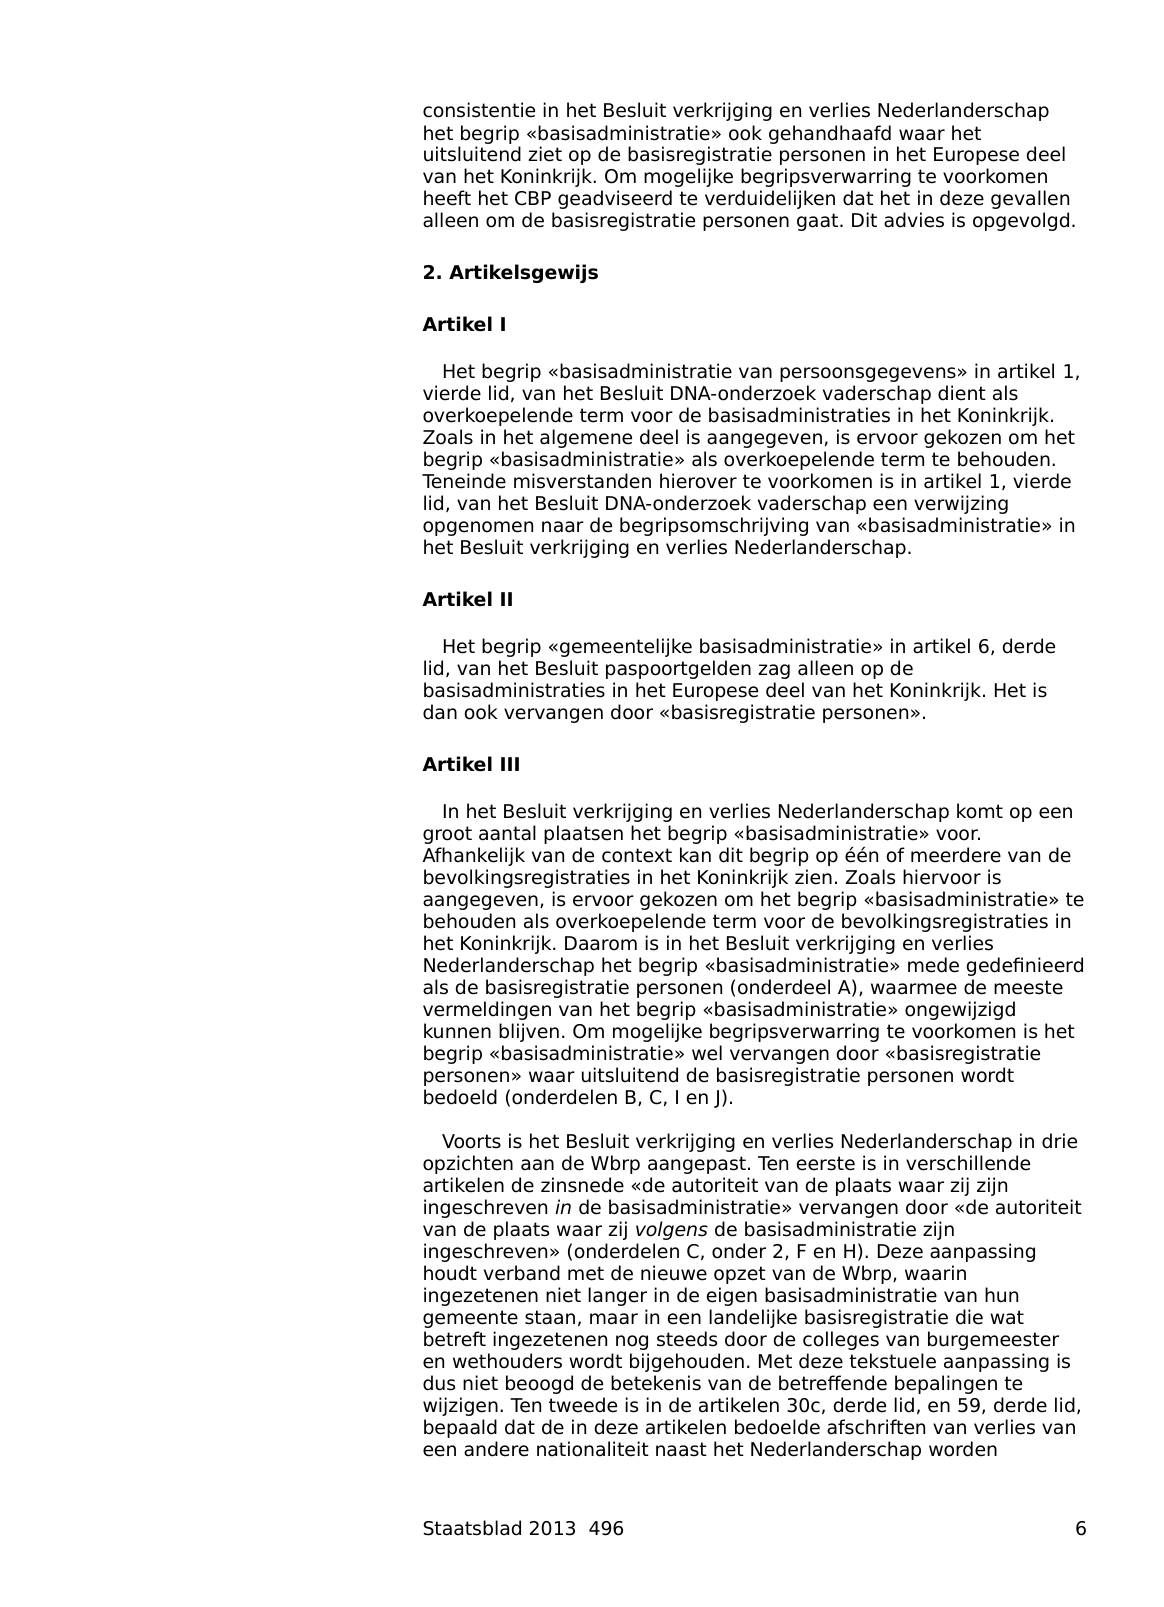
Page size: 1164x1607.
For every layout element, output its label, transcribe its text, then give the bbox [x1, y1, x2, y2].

subtitle Artikel I [422, 314, 1087, 336]
text Het begrip «gemeentelijke basisadministratie» in artikel 6, derde lid, van het Besluit paspoortgelden zag alleen op de basisadministraties in het Europese deel van het Koninkrijk. Het is dan ook vervangen door «basisregistratie personen». [422, 636, 1087, 724]
text consistentie in het Besluit verkrijging en verlies Nederlanderschap het begrip «basisadministratie» ook gehandhaafd waar het uitsluitend ziet op de basisregistratie personen in het Europese deel van het Koninkrijk. Om mogelijke begripsverwarring te voorkomen heeft het CBP geadviseerd te verduidelijken dat het in deze gevallen alleen om de basisregistratie personen gaat. Dit advies is opgevolgd. [422, 100, 1087, 232]
text Voorts is het Besluit verkrijging en verlies Nederlanderschap in drie opzichten aan de Wbrp aangepast. Ten eerste is in verschillende artikelen de zinsnede «de autoriteit van de plaats waar zij zijn ingeschreven in de basisadministratie» vervangen door «de autoriteit van de plaats waar zij volgens de basisadministratie zijn ingeschreven» (onderdelen C, onder 2, F en H). Deze aanpassing houdt verband met de nieuwe opzet van de Wbrp, waarin ingezetenen niet langer in de eigen basisadministratie van hun gemeente staan, maar in een landelijke basisregistratie die wat betreft ingezetenen nog steeds door de colleges van burgemeester en wethouders wordt bijgehouden. Met deze tekstuele aanpassing is dus niet beoogd de betekenis van de betreffende bepalingen te wijzigen. Ten tweede is in de artikelen 30c, derde lid, en 59, derde lid, bepaald dat de in deze artikelen bedoelde afschriften van verlies van een andere nationaliteit naast het Nederlanderschap worden [422, 1131, 1087, 1461]
text Het begrip «basisadministratie van persoonsgegevens» in artikel 1, vierde lid, van het Besluit DNA-onderzoek vaderschap dient als overkoepelende term voor de basisadministraties in het Koninkrijk. Zoals in het algemene deel is aangegeven, is ervoor gekozen om het begrip «basisadministratie» als overkoepelende term te behouden. Teneinde misverstanden hierover te voorkomen is in artikel 1, vierde lid, van het Besluit DNA-onderzoek vaderschap een verwijzing opgenomen naar de begripsomschrijving van «basisadministratie» in het Besluit verkrijging en verlies Nederlanderschap. [422, 361, 1087, 559]
text In het Besluit verkrijging en verlies Nederlanderschap komt op een groot aantal plaatsen het begrip «basisadministratie» voor. Afhankelijk van de context kan dit begrip op één of meerdere van de bevolkingsregistraties in het Koninkrijk zien. Zoals hiervoor is aangegeven, is ervoor gekozen om het begrip «basisadministratie» te behouden als overkoepelende term voor de bevolkingsregistraties in het Koninkrijk. Daarom is in het Besluit verkrijging en verlies Nederlanderschap het begrip «basisadministratie» mede gedefinieerd als de basisregistratie personen (onderdeel A), waarmee de meeste vermeldingen van het begrip «basisadministratie» ongewijzigd kunnen blijven. Om mogelijke begripsverwarring te voorkomen is het begrip «basisadministratie» wel vervangen door «basisregistratie personen» waar uitsluitend de basisregistratie personen wordt bedoeld (onderdelen B, C, I en J). [422, 801, 1087, 1109]
subtitle Artikel II [422, 589, 1087, 611]
subtitle Artikel III [422, 754, 1087, 776]
subtitle 2. Artikelsgewijs [422, 262, 1087, 284]
